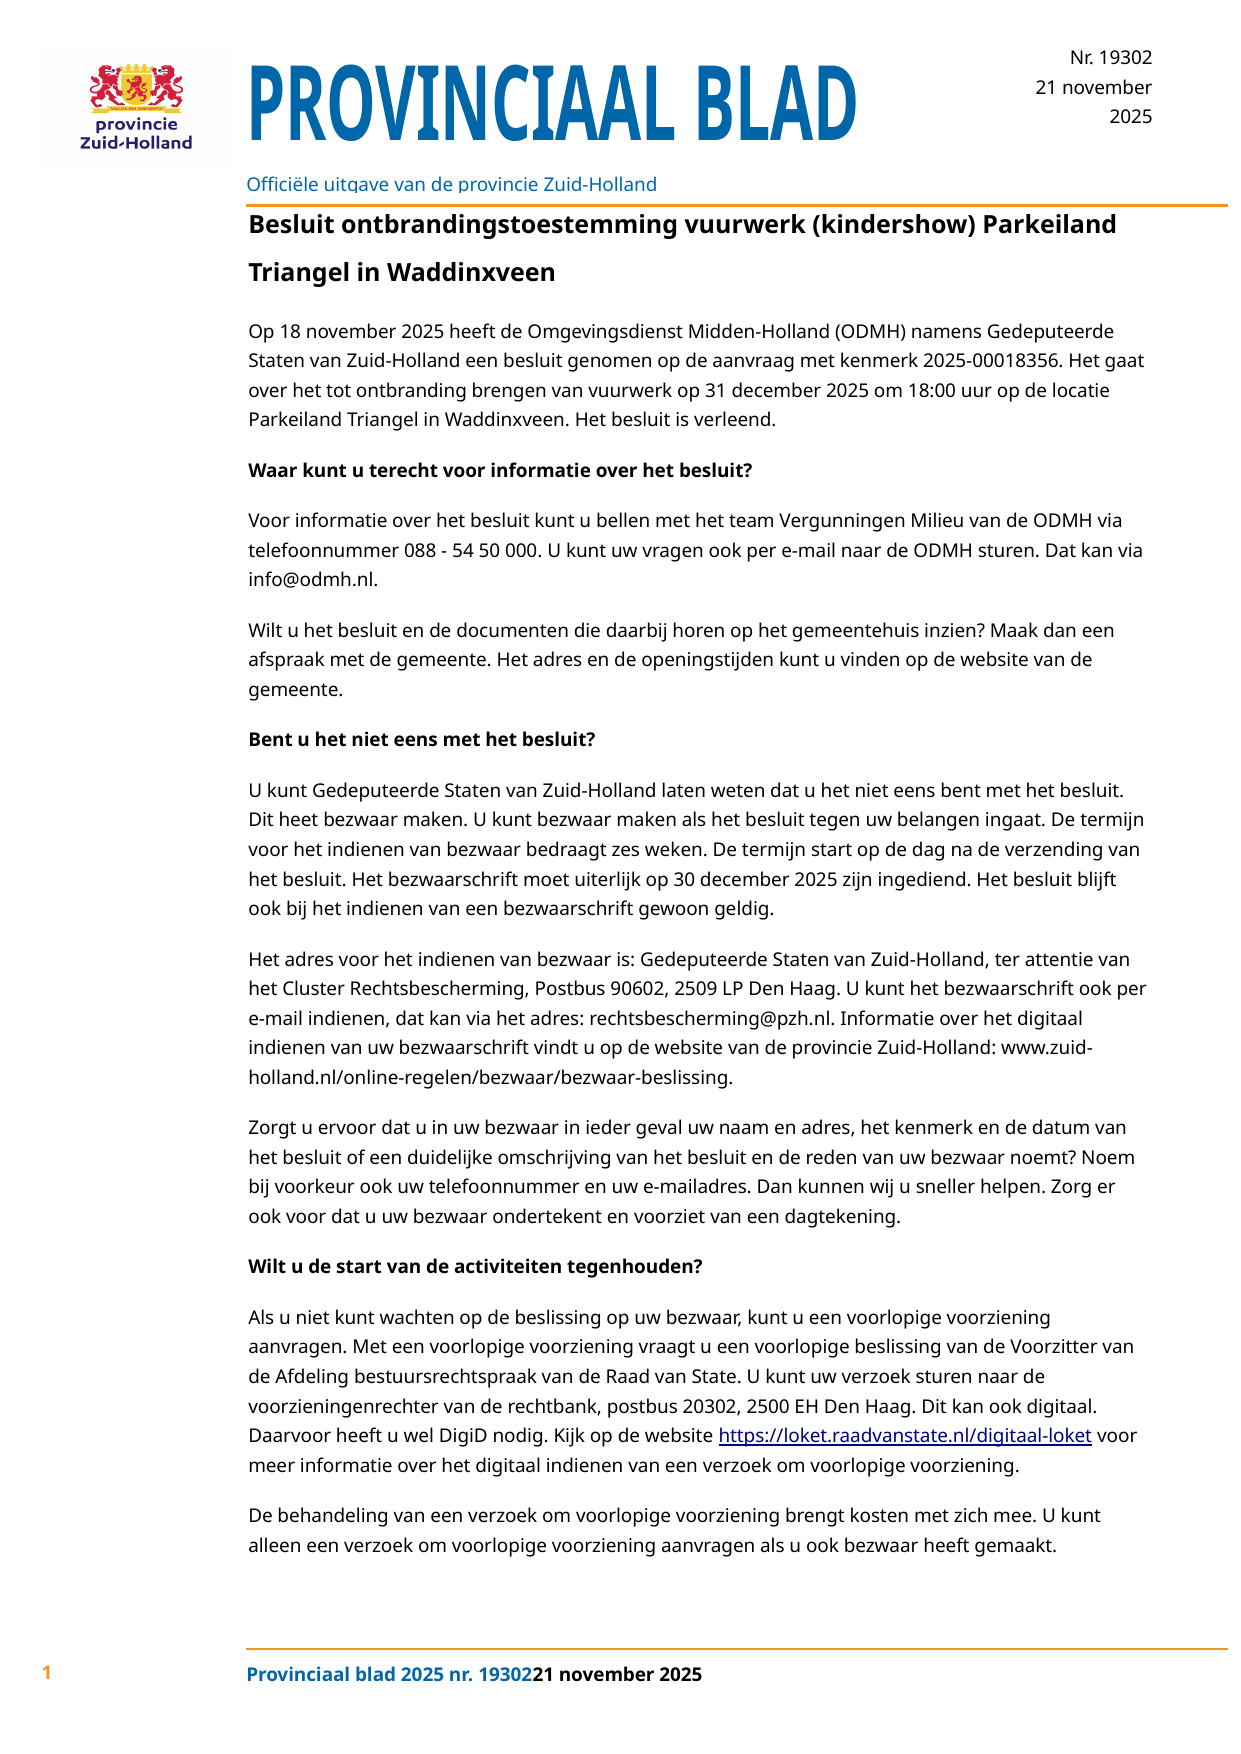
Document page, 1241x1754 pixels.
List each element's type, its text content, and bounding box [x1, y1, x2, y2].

text Wilt u de start van de activiteiten tegenhouden? [248, 1254, 1152, 1279]
picture [41, 47, 231, 172]
text U kunt Gedeputeerde Staten van Zuid-Holland laten weten dat u het niet eens bent met het besluit. Dit heet bezwaar maken. U kunt bezwaar maken als het besluit tegen uw belangen ingaat. De termijn voor het indienen van bezwaar bedraagt zes weken. De termijn start op de dag na de verzending van het besluit. Het bezwaarschrift moet uiterlijk op 30 december 2025 zijn ingediend. Het besluit blijft ook bij het indienen van een bezwaarschrift gewoon geldig. [248, 777, 1152, 921]
text Voor informatie over het besluit kunt u bellen met het team Vergunningen Milieu van de ODMH via telefoonnummer 088 - 54 50 000. U kunt uw vragen ook per e-mail naar de ODMH sturen. Dat kan via info@odmh.nl. [248, 507, 1152, 592]
text Wilt u het besluit en de documenten die daarbij horen op het gemeentehuis inzien? Maak dan een afspraak met de gemeente. Het adres en de openingstijden kunt u vinden op de website van de gemeente. [248, 617, 1152, 702]
text Besluit ontbrandingstoestemming vuurwerk (kindershow) Parkeiland Triangel in Waddinxveen [248, 207, 1152, 288]
text Het adres voor het indienen van bezwaar is: Gedeputeerde Staten van Zuid-Holland, ter attentie van het Cluster Rechtsbescherming, Postbus 90602, 2509 LP Den Haag. U kunt het bezwaarschrift ook per e-mail indienen, dat kan via het adres: rechtsbescherming@pzh.nl. Informatie over het digitaal indienen van uw bezwaarschrift vindt u op de website van de provincie Zuid-Holland: www.zuid-holland.nl/online-regelen/bezwaar/bezwaar-beslissing. [248, 946, 1152, 1090]
text Waar kunt u terecht voor informatie over het besluit? [248, 457, 1152, 483]
text Als u niet kunt wachten op de beslissing op uw bezwaar, kunt u een voorlopige voorziening aanvragen. Met een voorlopige voorziening vraagt u een voorlopige beslissing van de Voorzitter van de Afdeling bestuursrechtspraak van de Raad van State. U kunt uw verzoek sturen naar de voorzieningenrechter van de rechtbank, postbus 20302, 2500 EH Den Haag. Dit kan ook digitaal. Daarvoor heeft u wel DigiD nodig. Kijk op de website https://loket.raadvanstate.nl/digitaal-loket voor meer informatie over het digitaal indienen van een verzoek om voorlopige voorziening. [248, 1304, 1152, 1478]
text Bent u het niet eens met het besluit? [248, 727, 1152, 752]
text De behandeling van een verzoek om voorlopige voorziening brengt kosten met zich mee. U kunt alleen een verzoek om voorlopige voorziening aanvragen als u ook bezwaar heeft gemaakt. [248, 1502, 1152, 1558]
text Zorgt u ervoor dat u in uw bezwaar in ieder geval uw naam en adres, het kenmerk en de datum van het besluit of een duidelijke omschrijving van het besluit en de reden van uw bezwaar noemt? Noem bij voorkeur ook uw telefoonnummer en uw e-mailadres. Dan kunnen wij u sneller helpen. Zorg er ook voor dat u uw bezwaar ondertekent en voorziet van een dagtekening. [248, 1114, 1152, 1229]
text Op 18 november 2025 heeft de Omgevingsdienst Midden-Holland (ODMH) namens Gedeputeerde Staten van Zuid-Holland een besluit genomen op de aanvraag met kenmerk 2025-00018356. Het gaat over het tot ontbranding brengen van vuurwerk op 31 december 2025 om 18:00 uur op de locatie Parkeiland Triangel in Waddinxveen. Het besluit is verleend. [248, 318, 1152, 432]
